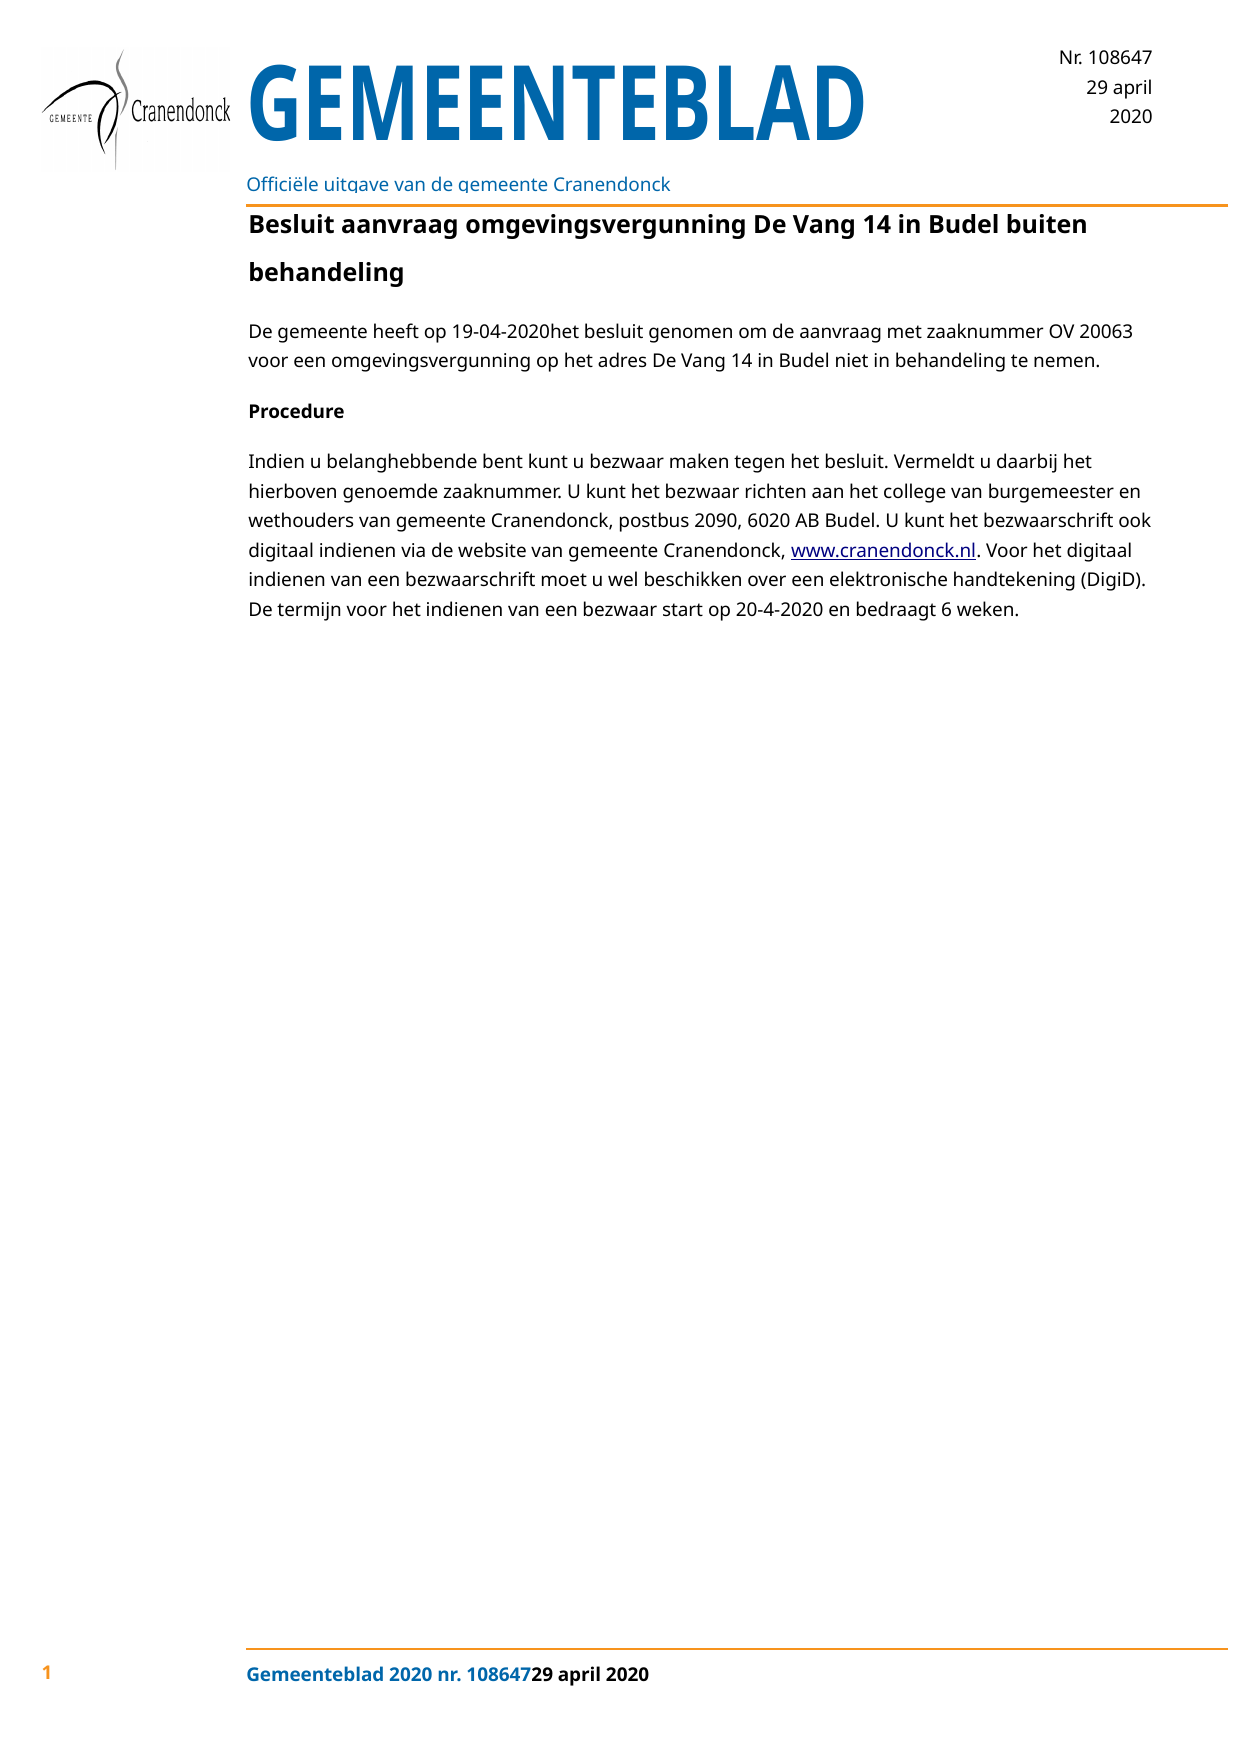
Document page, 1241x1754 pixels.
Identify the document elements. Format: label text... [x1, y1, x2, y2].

text Besluit aanvraag omgevingsvergunning De Vang 14 in Budel buiten behandeling [248, 207, 1152, 288]
text De gemeente heeft op 19-04-2020het besluit genomen om de aanvraag met zaaknummer OV 20063 voor een omgevingsvergunning op het adres De Vang 14 in Budel niet in behandeling te nemen. [248, 318, 1152, 373]
picture [41, 47, 231, 172]
text Procedure [248, 398, 1152, 424]
text Indien u belanghebbende bent kunt u bezwaar maken tegen het besluit. Vermeldt u daarbij het hierboven genoemde zaaknummer. U kunt het bezwaar richten aan het college van burgemeester en wethouders van gemeente Cranendonck, postbus 2090, 6020 AB Budel. U kunt het bezwaarschrift ook digitaal indienen via de website van gemeente Cranendonck, www.cranendonck.nl. Voor het digitaal indienen van een bezwaarschrift moet u wel beschikken over een elektronische handtekening (DigiD). De termijn voor het indienen van een bezwaar start op 20-4-2020 en bedraagt 6 weken. [248, 448, 1152, 622]
